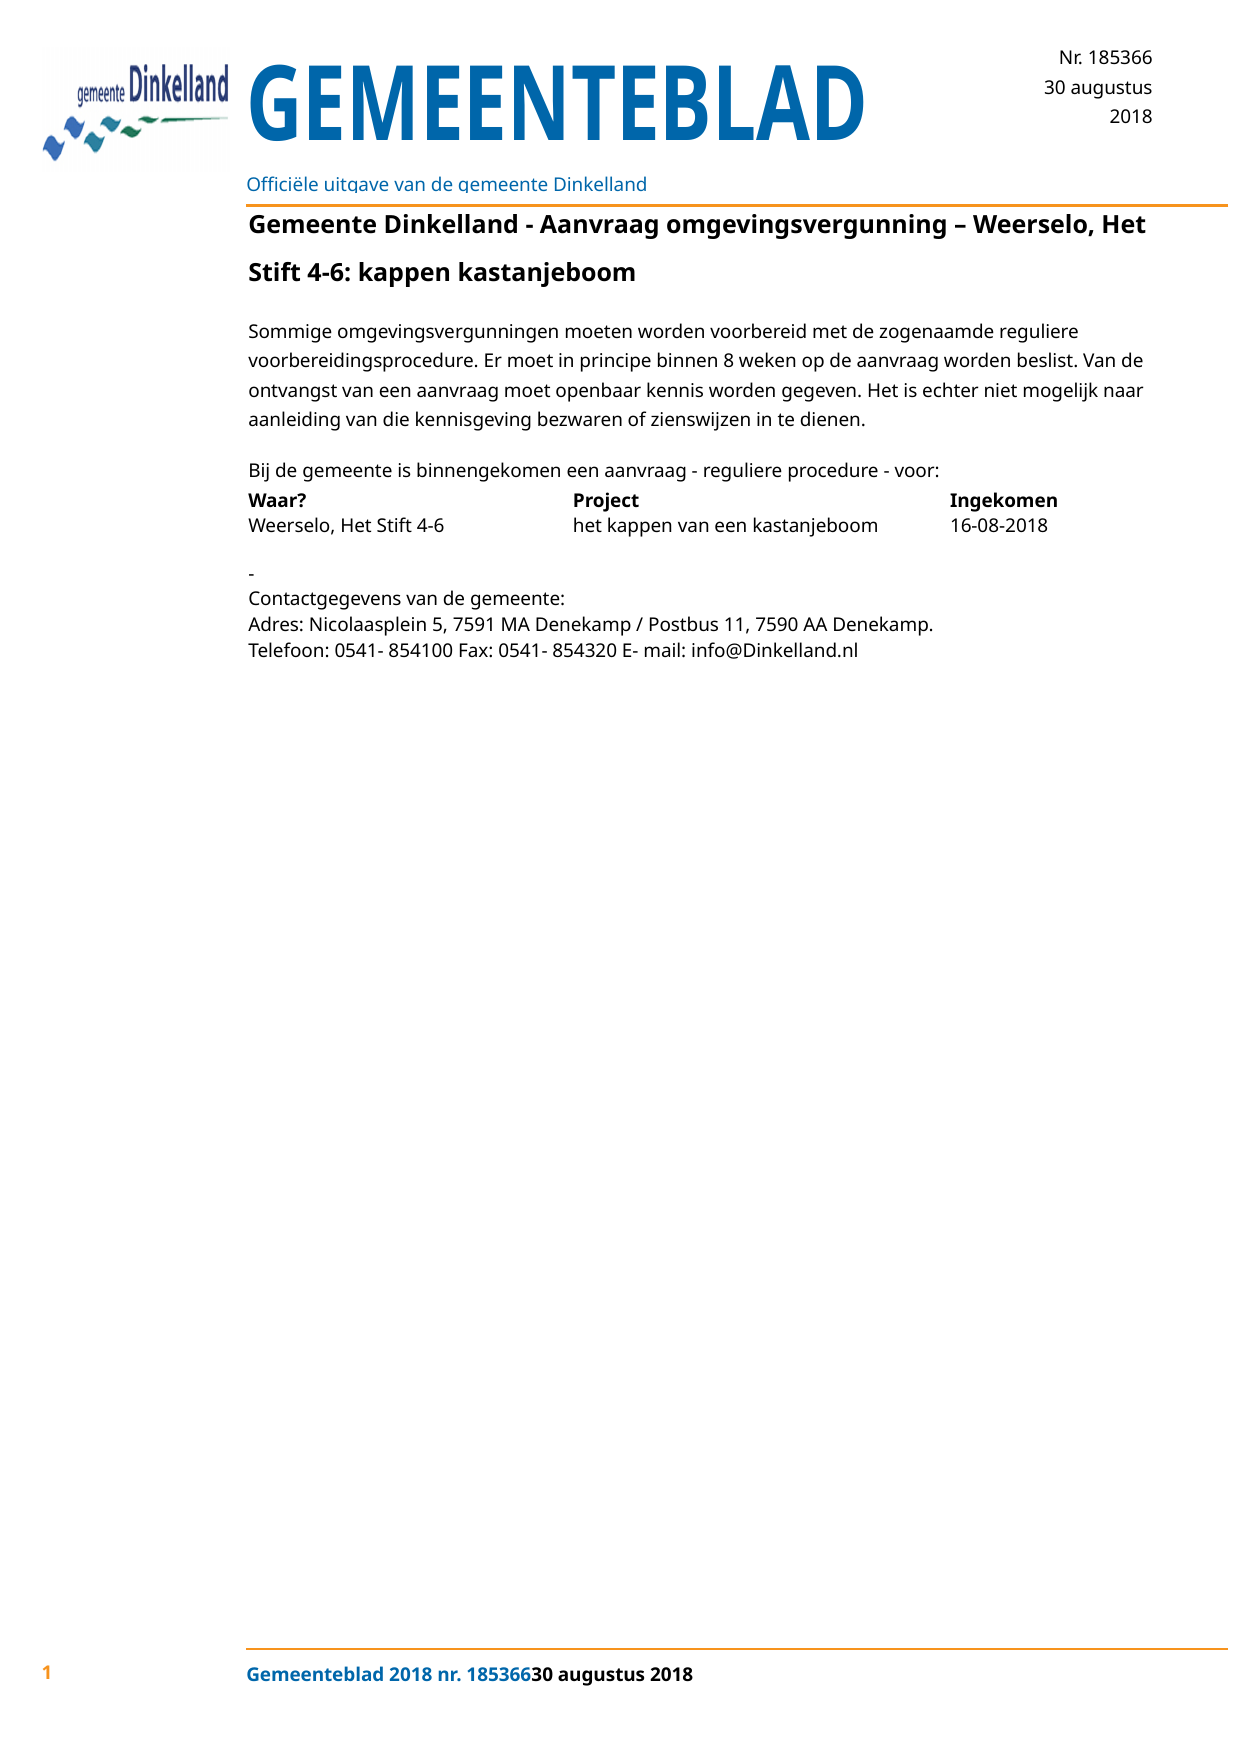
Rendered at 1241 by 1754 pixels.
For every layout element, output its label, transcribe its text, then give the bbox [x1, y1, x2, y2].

table_cell Weerselo, Het Stift 4-6 [248, 513, 573, 538]
table_header Project [573, 487, 950, 512]
table_header Waar? [248, 487, 573, 512]
table_header Ingekomen [950, 487, 1152, 512]
text Telefoon: 0541- 854100 Fax: 0541- 854320 E- mail: info@Dinkelland.nl [248, 637, 1152, 663]
text Gemeente Dinkelland - Aanvraag omgevingsvergunning – Weerselo, Het Stift 4-6: kappen kastanjeboom [248, 207, 1152, 288]
table_cell 16-08-2018 [950, 513, 1152, 538]
text Adres: Nicolaasplein 5, 7591 MA Denekamp / Postbus 11, 7590 AA Denekamp. [248, 611, 1152, 637]
text - [248, 560, 1152, 585]
text Sommige omgevingsvergunningen moeten worden voorbereid met de zogenaamde reguliere voorbereidingsprocedure. Er moet in principe binnen 8 weken op de aanvraag worden beslist. Van de ontvangst van een aanvraag moet openbaar kennis worden gegeven. Het is echter niet mogelijk naar aanleiding van die kennisgeving bezwaren of zienswijzen in te dienen. [248, 318, 1152, 432]
table_cell het kappen van een kastanjeboom [573, 513, 950, 538]
picture [41, 47, 231, 172]
text Contactgegevens van de gemeente: [248, 585, 1152, 611]
text Bij de gemeente is binnengekomen een aanvraag - reguliere procedure - voor: [248, 457, 1152, 483]
